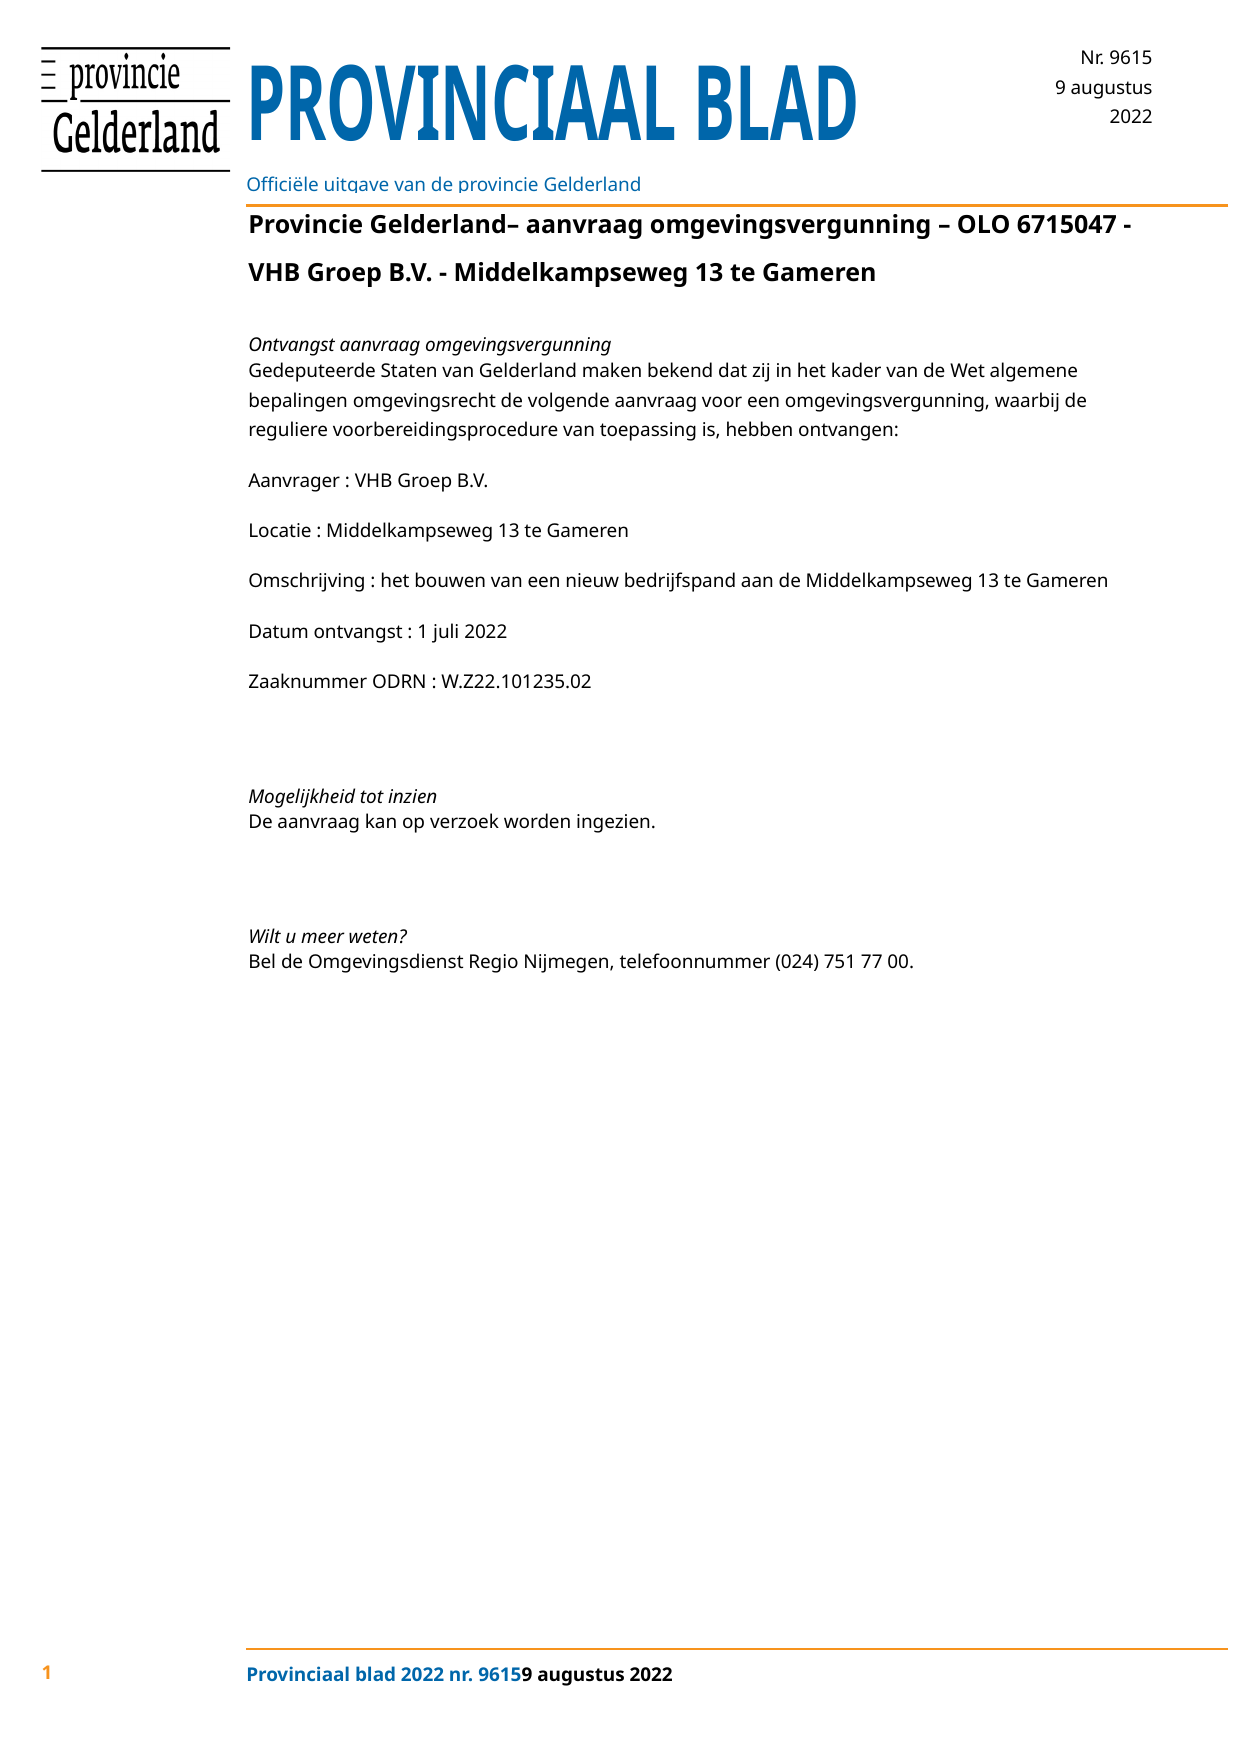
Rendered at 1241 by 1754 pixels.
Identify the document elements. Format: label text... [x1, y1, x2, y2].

text Gedeputeerde Staten van Gelderland maken bekend dat zij in het kader van de Wet algemene bepalingen omgevingsrecht de volgende aanvraag voor een omgevingsvergunning, waarbij de reguliere voorbereidingsprocedure van toepassing is, hebben ontvangen: [248, 357, 1152, 442]
text Omschrijving : het bouwen van een nieuw bedrijfspand aan de Middelkampseweg 13 te Gameren [248, 568, 1152, 593]
text Locatie : Middelkampseweg 13 te Gameren [248, 517, 1152, 543]
picture [41, 47, 231, 172]
text Provincie Gelderland– aanvraag omgevingsvergunning – OLO 6715047 - VHB Groep B.V. - Middelkampseweg 13 te Gameren [248, 207, 1152, 288]
text Ontvangst aanvraag omgevingsvergunning [248, 331, 1152, 357]
text Zaaknummer ODRN : W.Z22.101235.02 [248, 668, 1152, 694]
text Datum ontvangst : 1 juli 2022 [248, 618, 1152, 644]
text Bel de Omgevingsdienst Regio Nijmegen, telefoonnummer (024) 751 77 00. [248, 949, 1152, 974]
text Mogelijkheid tot inzien [248, 783, 1152, 808]
text De aanvraag kan op verzoek worden ingezien. [248, 808, 1152, 834]
text Wilt u meer weten? [248, 923, 1152, 949]
text Aanvrager : VHB Groep B.V. [248, 467, 1152, 492]
